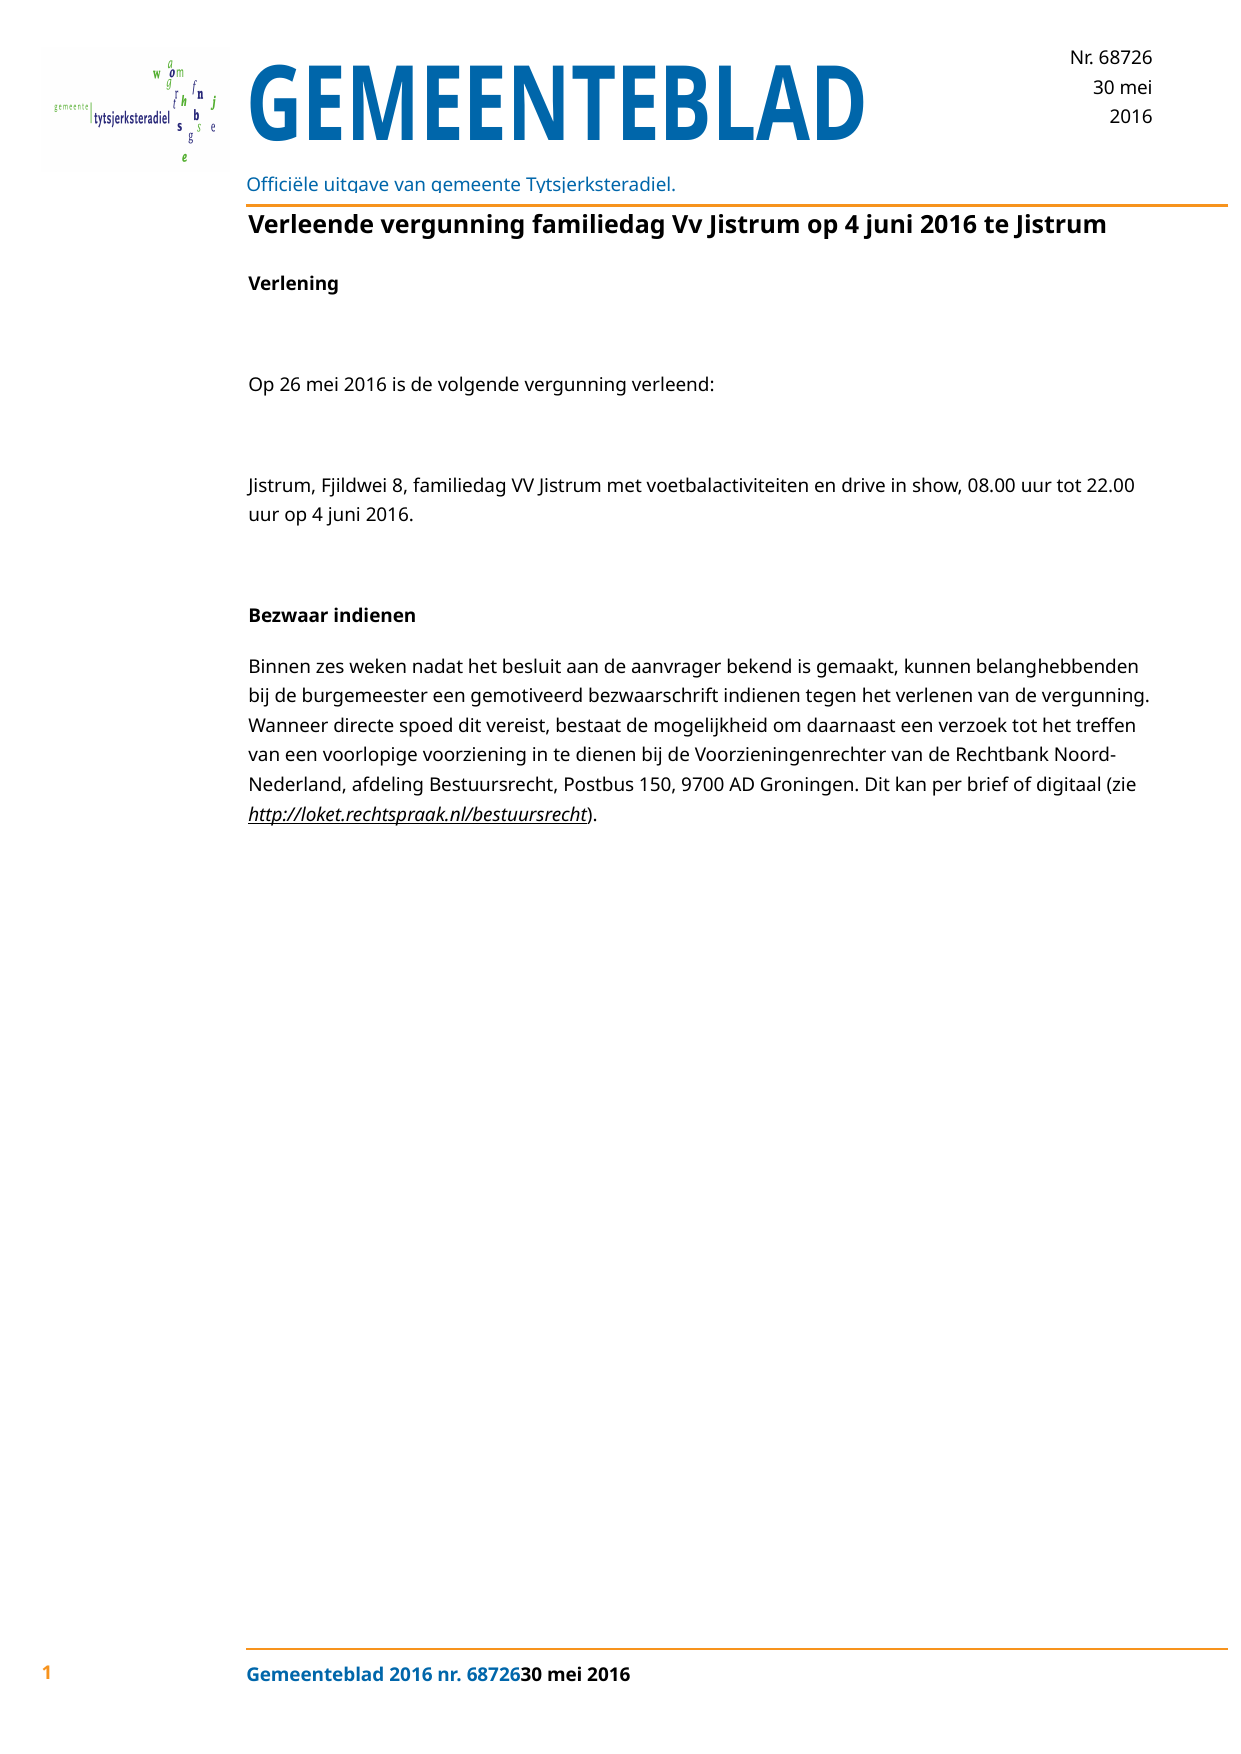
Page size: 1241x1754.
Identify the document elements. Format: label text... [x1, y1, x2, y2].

text Bezwaar indienen [248, 602, 1152, 628]
text Verlening [248, 270, 1152, 296]
text Verleende vergunning familiedag Vv Jistrum op 4 juni 2016 te Jistrum [248, 207, 1152, 241]
text Jistrum, Fjildwei 8, familiedag VV Jistrum met voetbalactiviteiten en drive in show, 08.00 uur tot 22.00 uur op 4 juni 2016. [248, 472, 1152, 527]
picture [41, 47, 231, 172]
text Binnen zes weken nadat het besluit aan de aanvrager bekend is gemaakt, kunnen belang­hebbenden bij de burgemeester een gemotiveerd bezwaarschrift indienen tegen het verlenen van de ver­gunning. Wanneer directe spoed dit vereist, bestaat de mogelijkheid om daarnaast een verzoek tot het treffen van een voorlopige voorziening in te dienen bij de Voorzieningenrechter van de Rechtbank Noord-Nederland, afdeling Bestuursrecht, Postbus 150, 9700 AD Groningen. Dit kan per brief of digitaal (zie http://loket.rechtspraak.nl/bestuursrecht). [248, 653, 1152, 826]
text Op 26 mei 2016 is de volgende vergunning ver­leend: [248, 371, 1152, 397]
